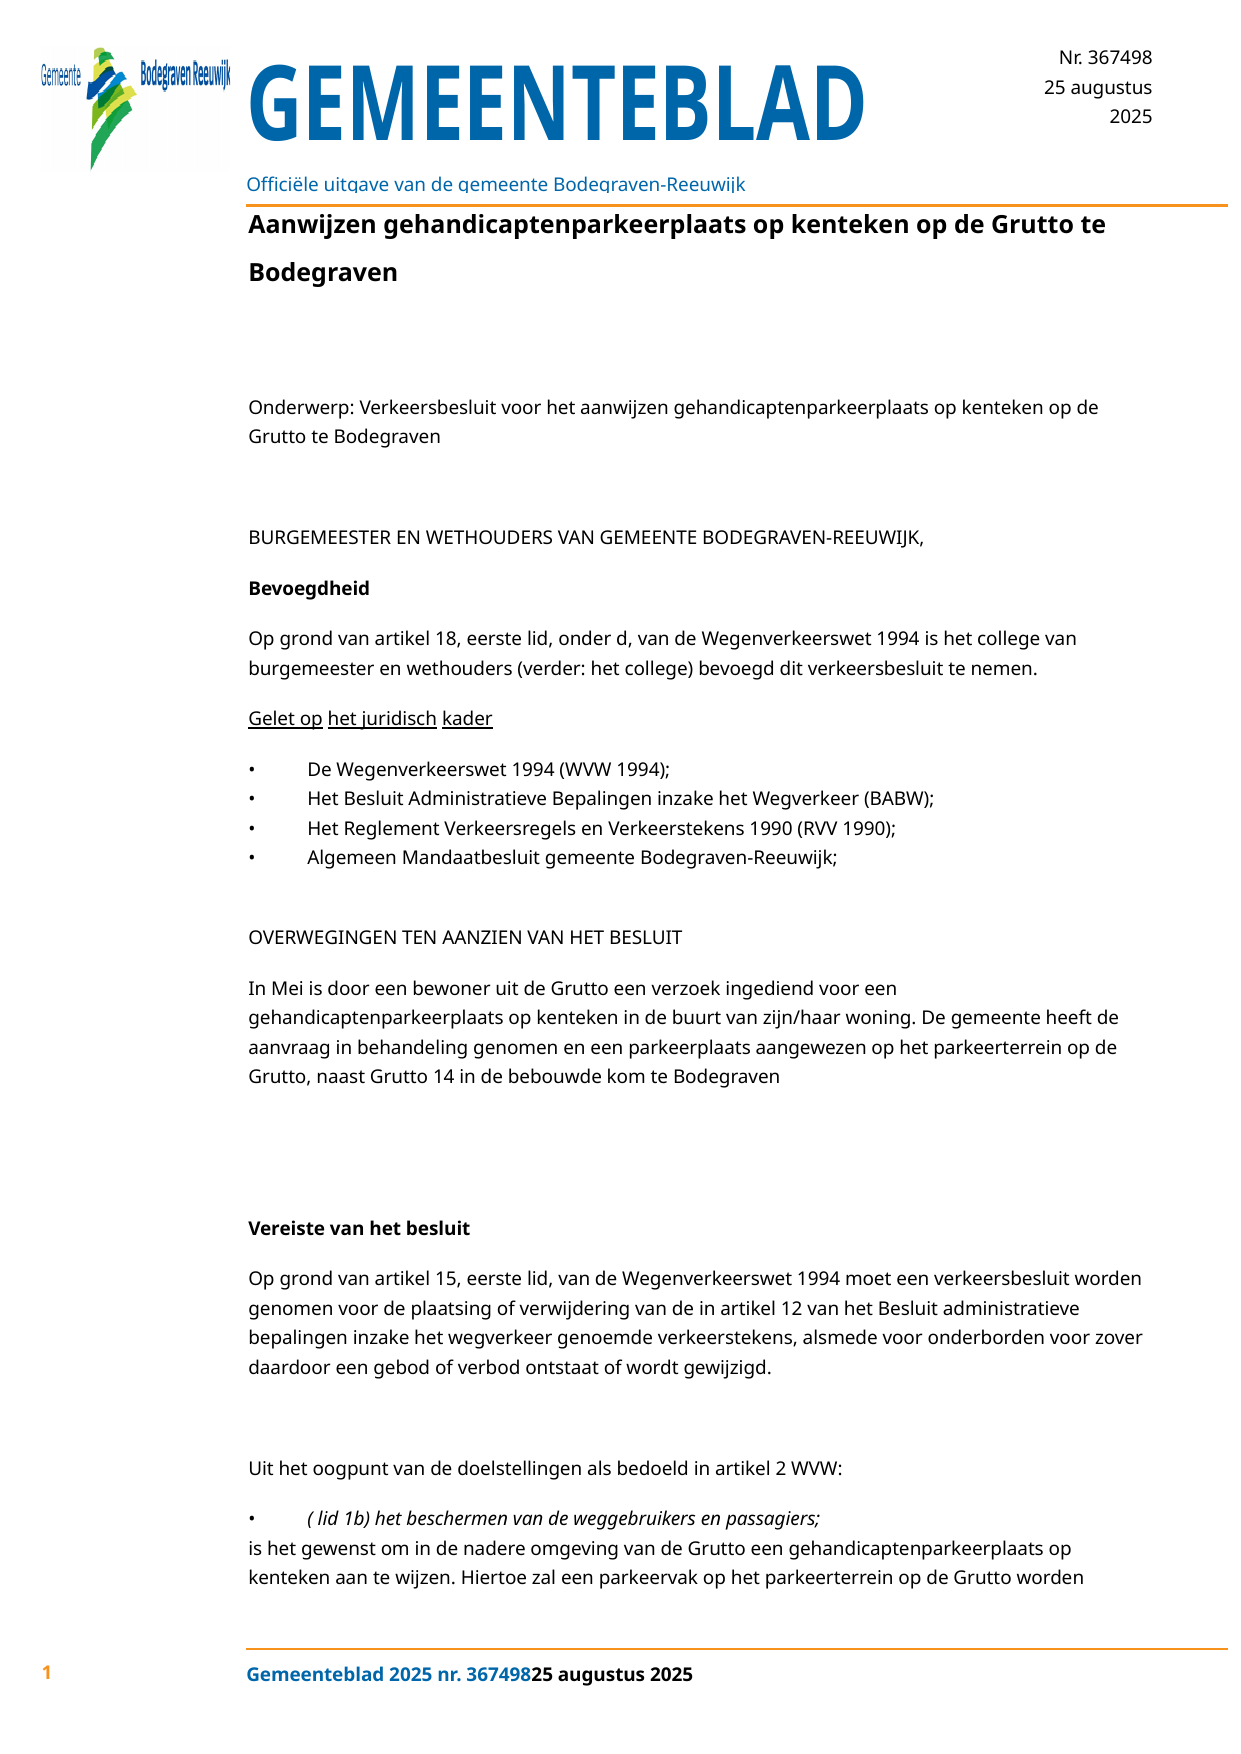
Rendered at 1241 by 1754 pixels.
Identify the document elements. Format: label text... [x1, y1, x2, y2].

text Gelet op het juridisch kader [248, 705, 1152, 731]
list Algemeen Mandaatbesluit gemeente Bodegraven-Reeuwijk; [248, 844, 1152, 870]
text Aanwijzen gehandicaptenparkeerplaats op kenteken op de Grutto te Bodegraven [248, 207, 1152, 288]
text Op grond van artikel 18, eerste lid, onder d, van de Wegenverkeerswet 1994 is het college van burgemeester en wethouders (verder: het college) bevoegd dit verkeersbesluit te nemen. [248, 625, 1152, 681]
text Vereiste van het besluit [248, 1215, 1152, 1241]
text BURGEMEESTER EN WETHOUDERS VAN GEMEENTE BODEGRAVEN-REEUWIJK, [248, 524, 1152, 550]
list Het Reglement Verkeersregels en Verkeerstekens 1990 (RVV 1990); [248, 815, 1152, 841]
list Het Besluit Administratieve Bepalingen inzake het Wegverkeer (BABW); [248, 785, 1152, 811]
text Uit het oogpunt van de doelstellingen als bedoeld in artikel 2 WVW: [248, 1455, 1152, 1481]
picture [41, 47, 231, 172]
text In Mei is door een bewoner uit de Grutto een verzoek ingediend voor een gehandicaptenparkeerplaats op kenteken in de buurt van zijn/haar woning. De gemeente heeft de aanvraag in behandeling genomen en een parkeerplaats aangewezen op het parkeerterrein op de Grutto, naast Grutto 14 in de bebouwde kom te Bodegraven [248, 975, 1152, 1089]
text OVERWEGINGEN TEN AANZIEN VAN HET BESLUIT [248, 924, 1152, 950]
text Op grond van artikel 15, eerste lid, van de Wegenverkeerswet 1994 moet een verkeersbesluit worden genomen voor de plaatsing of verwijdering van de in artikel 12 van het Besluit administratieve bepalingen inzake het wegverkeer genoemde verkeerstekens, alsmede voor onderborden voor zover daardoor een gebod of verbod ontstaat of wordt gewijzigd. [248, 1265, 1152, 1380]
text Onderwerp: Verkeersbesluit voor het aanwijzen gehandicaptenparkeerplaats op kenteken op de Grutto te Bodegraven [248, 394, 1152, 449]
text is het gewenst om in de nadere omgeving van de Grutto een gehandicaptenparkeerplaats op kenteken aan te wijzen. Hiertoe zal een parkeervak op het parkeerterrein op de Grutto worden [248, 1535, 1152, 1590]
text Bevoegdheid [248, 575, 1152, 601]
list ( lid 1b) het beschermen van de weggebruikers en passagiers; [248, 1505, 1152, 1531]
list De Wegenverkeerswet 1994 (WVW 1994); [248, 756, 1152, 781]
